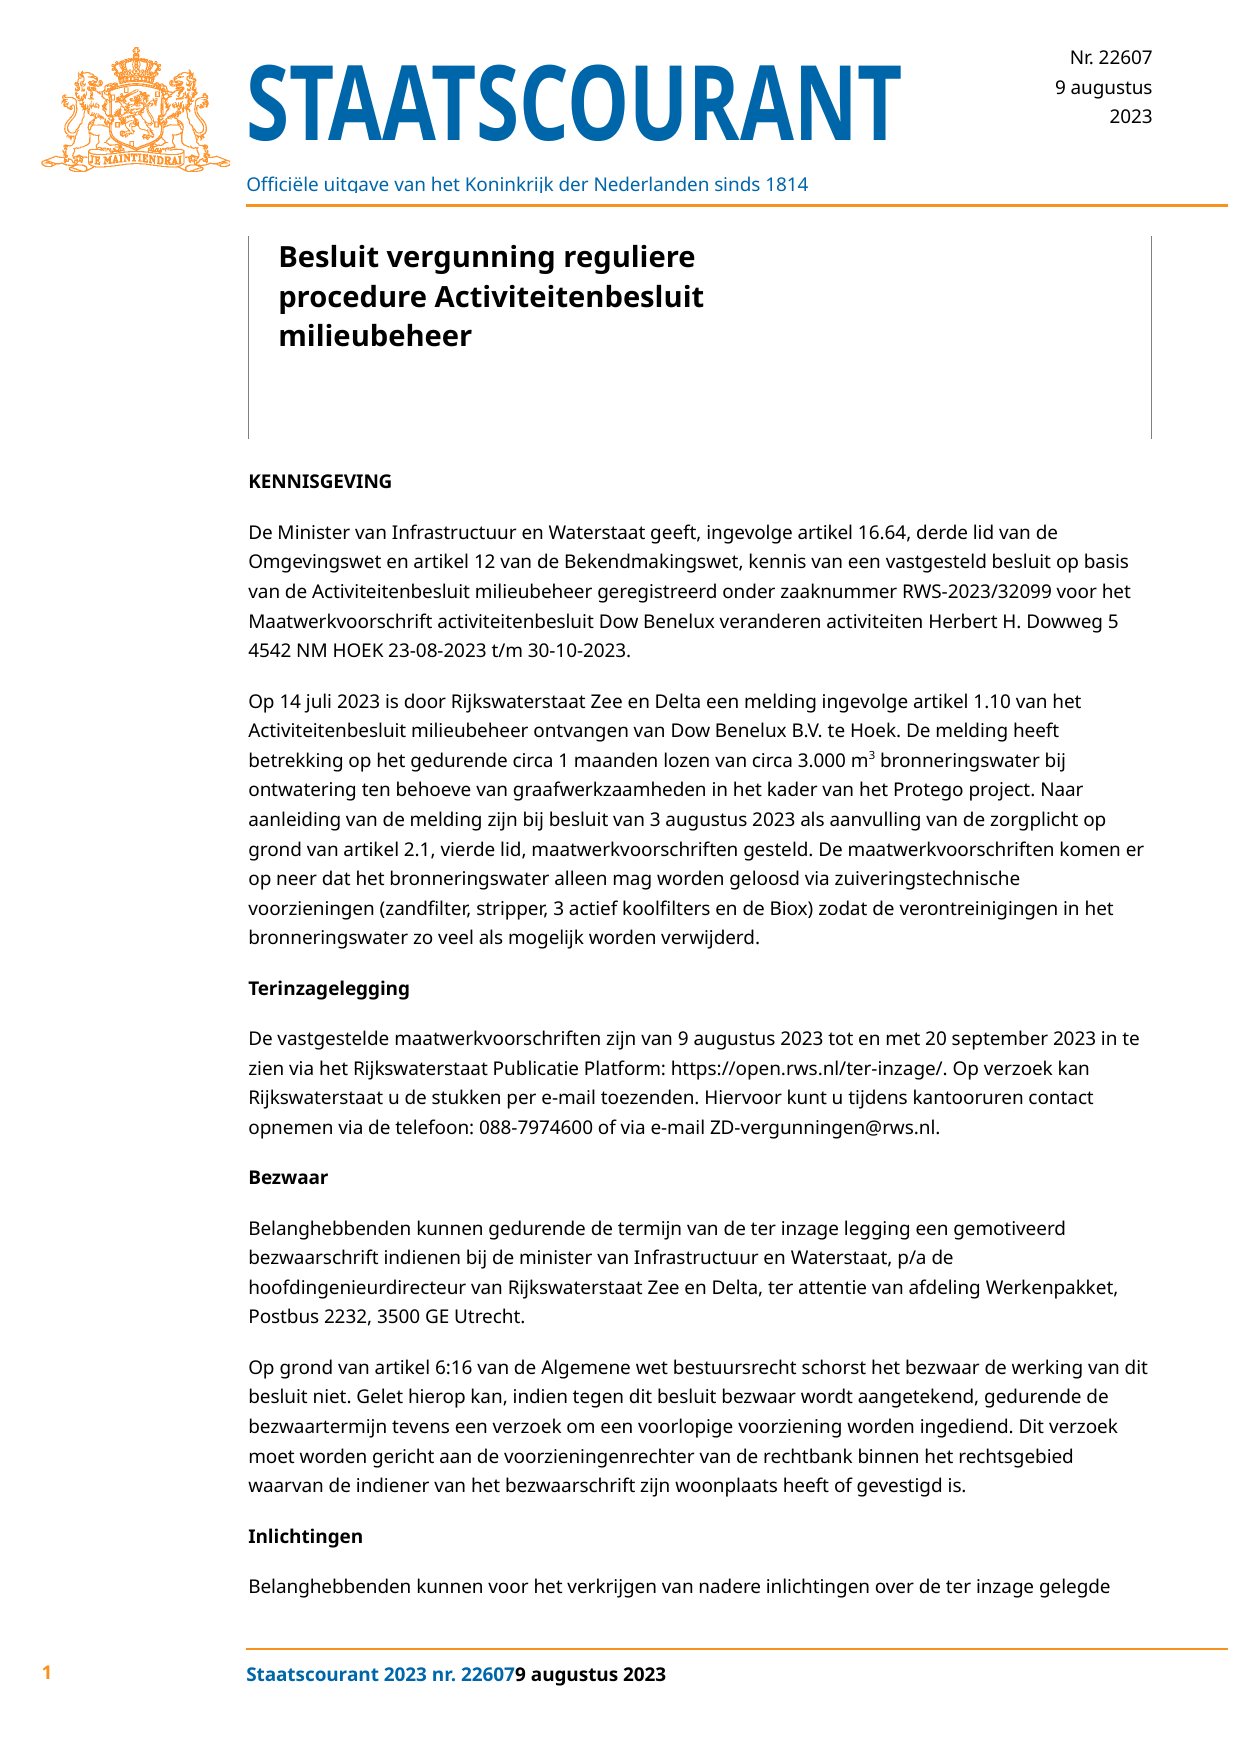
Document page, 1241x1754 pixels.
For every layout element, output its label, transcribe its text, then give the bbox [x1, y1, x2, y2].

text Terinzagelegging [248, 975, 1152, 1001]
text KENNISGEVING [248, 469, 1152, 494]
text Inlichtingen [248, 1523, 1152, 1548]
text De vastgestelde maatwerkvoorschriften zijn van 9 augustus 2023 tot en met 20 september 2023 in te zien via het Rijkswaterstaat Publicatie Platform: https://open.rws.nl/ter-inzage/. Op verzoek kan Rijkswaterstaat u de stukken per e-mail toezenden. Hiervoor kunt u tijdens kantooruren contact opnemen via de telefoon: 088-7974600 of via e-mail ZD-vergunningen@rws.nl. [248, 1025, 1152, 1140]
picture [41, 47, 231, 172]
text Op 14 juli 2023 is door Rijkswaterstaat Zee en Delta een melding ingevolge artikel 1.10 van het Activiteitenbesluit milieubeheer ontvangen van Dow Benelux B.V. te Hoek. De melding heeft betrekking op het gedurende circa 1 maanden lozen van circa 3.000 m3 bronneringswater bij ontwatering ten behoeve van graafwerkzaamheden in het kader van het Protego project. Naar aanleiding van de melding zijn bij besluit van 3 augustus 2023 als aanvulling van de zorgplicht op grond van artikel 2.1, vierde lid, maatwerkvoorschriften gesteld. De maatwerkvoorschriften komen er op neer dat het bronneringswater alleen mag worden geloosd via zuiveringstechnische voorzieningen (zandfilter, stripper, 3 actief koolfilters en de Biox) zodat de verontreinigingen in het bronneringswater zo veel als mogelijk worden verwijderd. [248, 688, 1152, 950]
table_header [1090, 236, 1151, 413]
text De Minister van Infrastructuur en Waterstaat geeft, ingevolge artikel 16.64, derde lid van de Omgevingswet en artikel 12 van de Bekendmakingswet, kennis van een vastgesteld besluit op basis van de Activiteitenbesluit milieubeheer geregistreerd onder zaaknummer RWS-2023/32099 voor het Maatwerkvoorschrift activiteitenbesluit Dow Benelux veranderen activiteiten Herbert H. Dowweg 5 4542 NM HOEK 23-08-2023 t/m 30-10-2023. [248, 519, 1152, 663]
text Belanghebbenden kunnen voor het verkrijgen van nadere inlichtingen over de ter inzage gelegde [248, 1573, 1152, 1599]
table_header [850, 414, 1151, 439]
table_header Besluit vergunning reguliere procedure Activiteitenbesluit milieubeheer [249, 236, 850, 439]
text Bezwaar [248, 1164, 1152, 1190]
picture [912, 236, 1090, 414]
text Op grond van artikel 6:16 van de Algemene wet bestuursrecht schorst het bezwaar de werking van dit besluit niet. Gelet hierop kan, indien tegen dit besluit bezwaar wordt aangetekend, gedurende de bezwaartermijn tevens een verzoek om een voorlopige voorziening worden ingediend. Dit verzoek moet worden gericht aan de voorzieningenrechter van de rechtbank binnen het rechtsgebied waarvan de indiener van het bezwaarschrift zijn woonplaats heeft of gevestigd is. [248, 1354, 1152, 1498]
text Belanghebbenden kunnen gedurende de termijn van de ter inzage legging een gemotiveerd bezwaarschrift indienen bij de minister van Infrastructuur en Waterstaat, p/a de hoofdingenieurdirecteur van Rijkswaterstaat Zee en Delta, ter attentie van afdeling Werkenpakket, Postbus 2232, 3500 GE Utrecht. [248, 1215, 1152, 1329]
table_header [850, 236, 912, 413]
